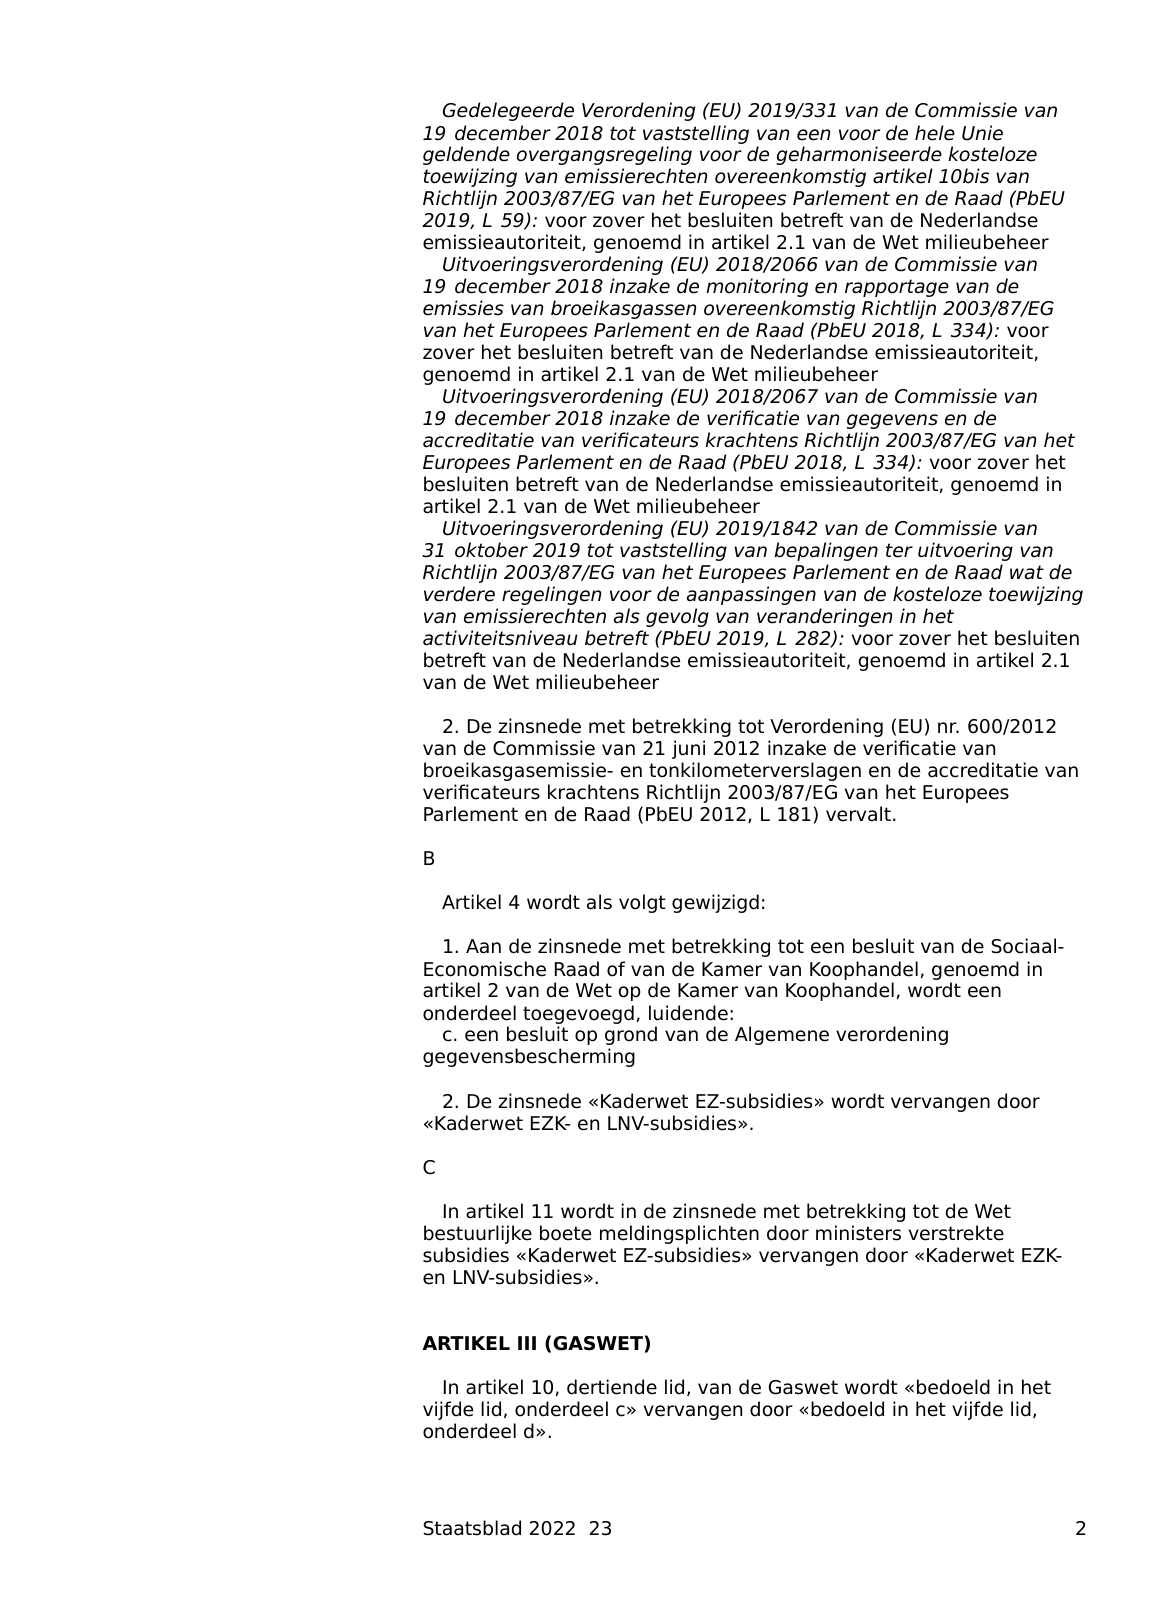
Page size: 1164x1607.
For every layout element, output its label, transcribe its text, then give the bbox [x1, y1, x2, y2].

text In artikel 10, dertiende lid, van de Gaswet wordt «bedoeld in het vijfde lid, onderdeel c» vervangen door «bedoeld in het vijfde lid, onderdeel d». [422, 1377, 1087, 1443]
text Artikel 4 wordt als volgt gewijzigd: [422, 892, 1087, 914]
text 1. Aan de zinsnede met betrekking tot een besluit van de Sociaal-Economische Raad of van de Kamer van Koophandel, genoemd in artikel 2 van de Wet op de Kamer van Koophandel, wordt een onderdeel toegevoegd, luidende: [422, 936, 1087, 1024]
text Gedelegeerde Verordening (EU) 2019/331 van de Commissie van 19 december 2018 tot vaststelling van een voor de hele Unie geldende overgangsregeling voor de geharmoniseerde kosteloze toewijzing van emissierechten overeenkomstig artikel 10bis van Richtlijn 2003/87/EG van het Europees Parlement en de Raad (PbEU 2019, L 59): voor zover het besluiten betreft van de Nederlandse emissieautoriteit, genoemd in artikel 2.1 van de Wet milieubeheer [422, 100, 1087, 254]
text c. een besluit op grond van de Algemene verordening gegevensbescherming [422, 1024, 1087, 1068]
text 2. De zinsnede met betrekking tot Verordening (EU) nr. 600/2012 van de Commissie van 21 juni 2012 inzake de verificatie van broeikasgasemissie- en tonkilometerverslagen en de accreditatie van verificateurs krachtens Richtlijn 2003/87/EG van het Europees Parlement en de Raad (PbEU 2012, L 181) vervalt. [422, 716, 1087, 826]
text In artikel 11 wordt in de zinsnede met betrekking tot de Wet bestuurlijke boete meldingsplichten door ministers verstrekte subsidies «Kaderwet EZ-subsidies» vervangen door «Kaderwet EZK- en LNV-subsidies». [422, 1201, 1087, 1289]
text Uitvoeringsverordening (EU) 2019/1842 van de Commissie van 31 oktober 2019 tot vaststelling van bepalingen ter uitvoering van Richtlijn 2003/87/EG van het Europees Parlement en de Raad wat de verdere regelingen voor de aanpassingen van de kosteloze toewijzing van emissierechten als gevolg van veranderingen in het activiteitsniveau betreft (PbEU 2019, L 282): voor zover het besluiten betreft van de Nederlandse emissieautoriteit, genoemd in artikel 2.1 van de Wet milieubeheer [422, 518, 1087, 694]
subtitle ARTIKEL III (GASWET) [422, 1333, 1087, 1355]
text Uitvoeringsverordening (EU) 2018/2067 van de Commissie van 19 december 2018 inzake de verificatie van gegevens en de accreditatie van verificateurs krachtens Richtlijn 2003/87/EG van het Europees Parlement en de Raad (PbEU 2018, L 334): voor zover het besluiten betreft van de Nederlandse emissieautoriteit, genoemd in artikel 2.1 van de Wet milieubeheer [422, 386, 1087, 518]
text B [422, 848, 1087, 870]
text Uitvoeringsverordening (EU) 2018/2066 van de Commissie van 19 december 2018 inzake de monitoring en rapportage van de emissies van broeikasgassen overeenkomstig Richtlijn 2003/87/EG van het Europees Parlement en de Raad (PbEU 2018, L 334): voor zover het besluiten betreft van de Nederlandse emissieautoriteit, genoemd in artikel 2.1 van de Wet milieubeheer [422, 254, 1087, 386]
text 2. De zinsnede «Kaderwet EZ-subsidies» wordt vervangen door «Kaderwet EZK- en LNV-subsidies». [422, 1091, 1087, 1134]
text C [422, 1157, 1087, 1179]
